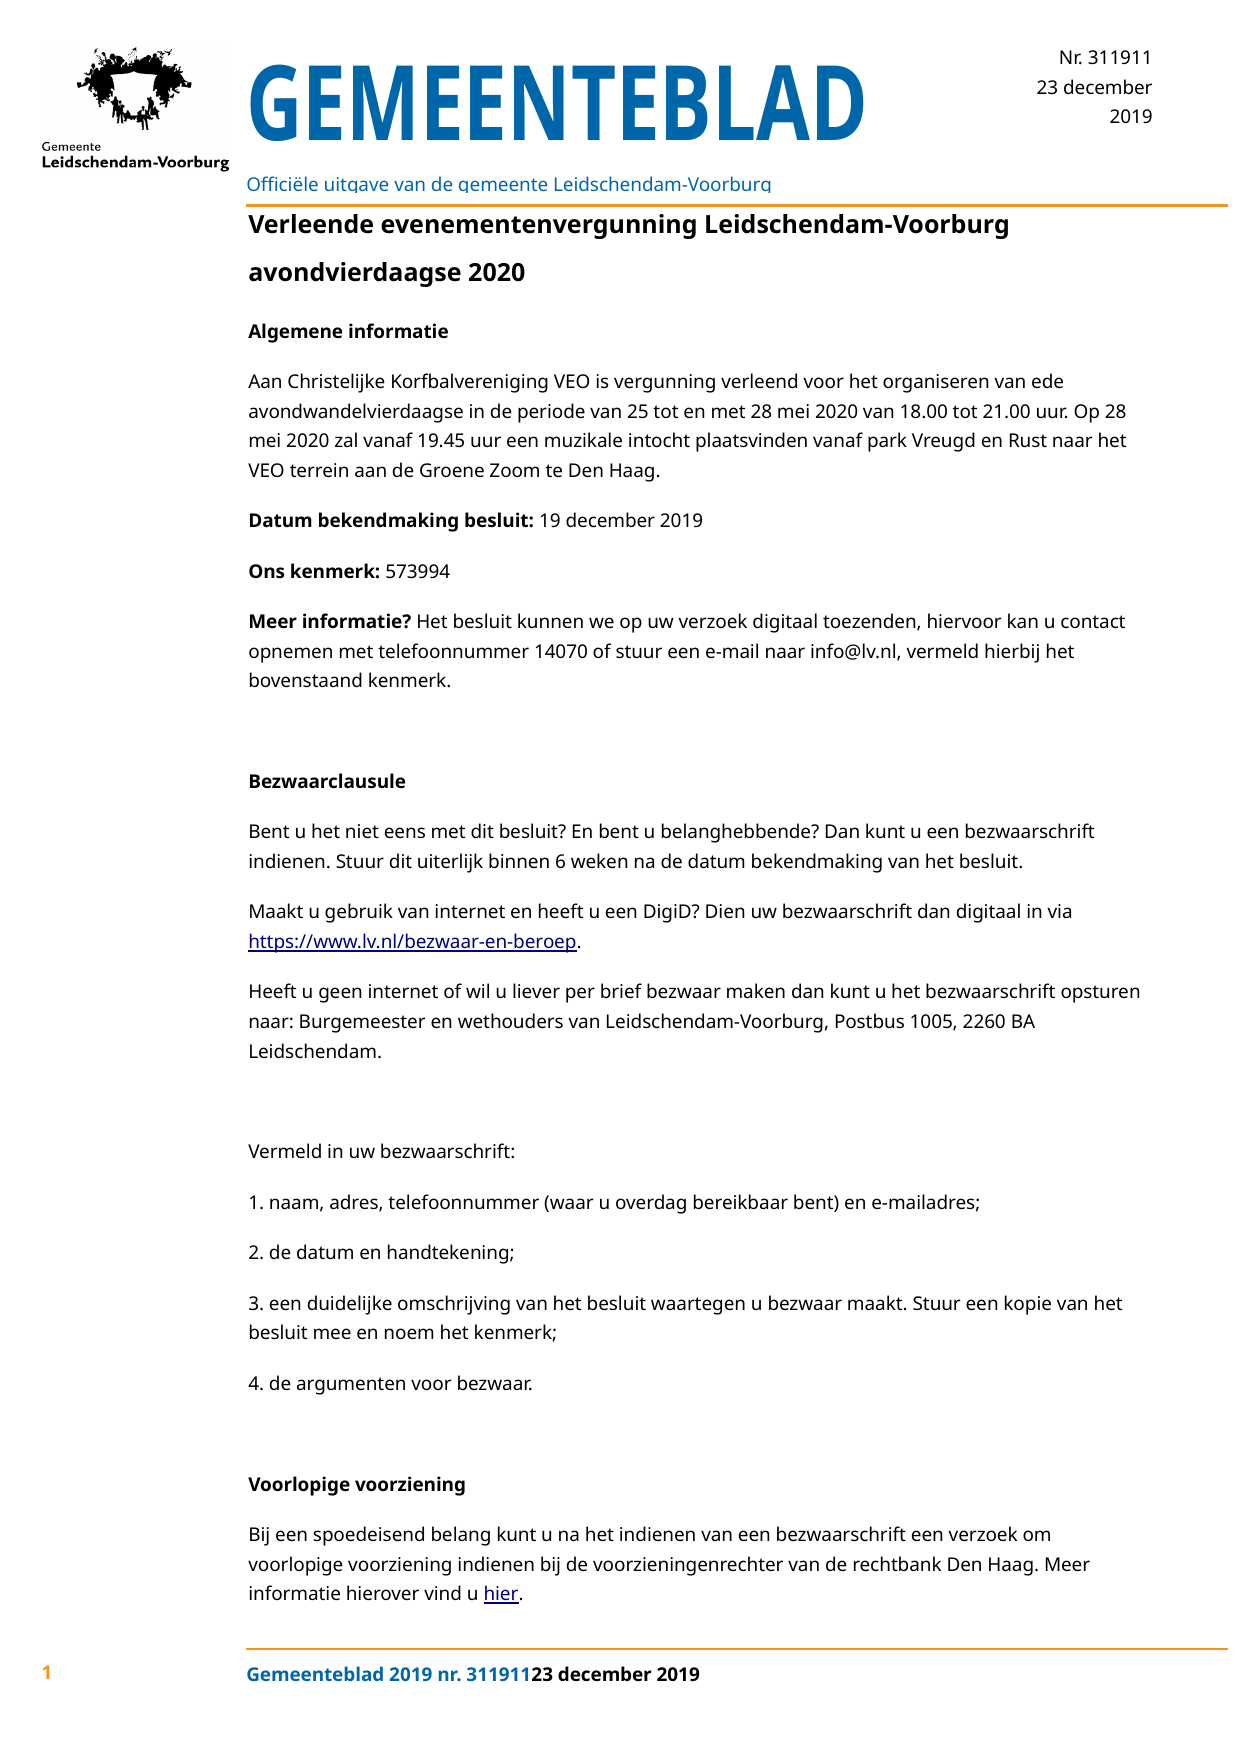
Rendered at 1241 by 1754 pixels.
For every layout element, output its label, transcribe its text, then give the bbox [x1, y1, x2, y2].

text Bij een spoedeisend belang kunt u na het indienen van een bezwaarschrift een verzoek om voorlopige voorziening indienen bij de voorzieningenrechter van de rechtbank Den Haag. Meer informatie hierover vind u hier. [248, 1521, 1152, 1606]
text Vermeld in uw bezwaarschrift: [248, 1139, 1152, 1164]
text Bezwaarclausule [248, 768, 1152, 794]
text Bent u het niet eens met dit besluit? En bent u belanghebbende? Dan kunt u een bezwaarschrift indienen. Stuur dit uiterlijk binnen 6 weken na de datum bekendmaking van het besluit. [248, 819, 1152, 874]
text Datum bekendmaking besluit: 19 december 2019 [248, 507, 1152, 533]
text Voorlopige voorziening [248, 1471, 1152, 1497]
text 4. de argumenten voor bezwaar. [248, 1370, 1152, 1396]
text Meer informatie? Het besluit kunnen we op uw verzoek digitaal toezenden, hiervoor kan u contact opnemen met telefoonnummer 14070 of stuur een e-mail naar info@lv.nl, vermeld hierbij het bovenstaand kenmerk. [248, 608, 1152, 693]
text Verleende evenementenvergunning Leidschendam-Voorburg avondvierdaagse 2020 [248, 207, 1152, 288]
text Heeft u geen internet of wil u liever per brief bezwaar maken dan kunt u het bezwaarschrift opsturen naar: Burgemeester en wethouders van Leidschendam-Voorburg, Postbus 1005, 2260 BA Leidschendam. [248, 979, 1152, 1064]
picture [41, 47, 231, 172]
text 3. een duidelijke omschrijving van het besluit waartegen u bezwaar maakt. Stuur een kopie van het besluit mee en noem het kenmerk; [248, 1290, 1152, 1345]
text Ons kenmerk: 573994 [248, 558, 1152, 584]
text 1. naam, adres, telefoonnummer (waar u overdag bereikbaar bent) en e-mailadres; [248, 1189, 1152, 1215]
text Aan Christelijke Korfbalvereniging VEO is vergunning verleend voor het organiseren van ede avondwandelvierdaagse in de periode van 25 tot en met 28 mei 2020 van 18.00 tot 21.00 uur. Op 28 mei 2020 zal vanaf 19.45 uur een muzikale intocht plaatsvinden vanaf park Vreugd en Rust naar het VEO terrein aan de Groene Zoom te Den Haag. [248, 368, 1152, 483]
text Maakt u gebruik van internet en heeft u een DigiD? Dien uw bezwaarschrift dan digitaal in via https://www.lv.nl/bezwaar-en-beroep. [248, 899, 1152, 954]
text 2. de datum en handtekening; [248, 1239, 1152, 1265]
text Algemene informatie [248, 318, 1152, 344]
